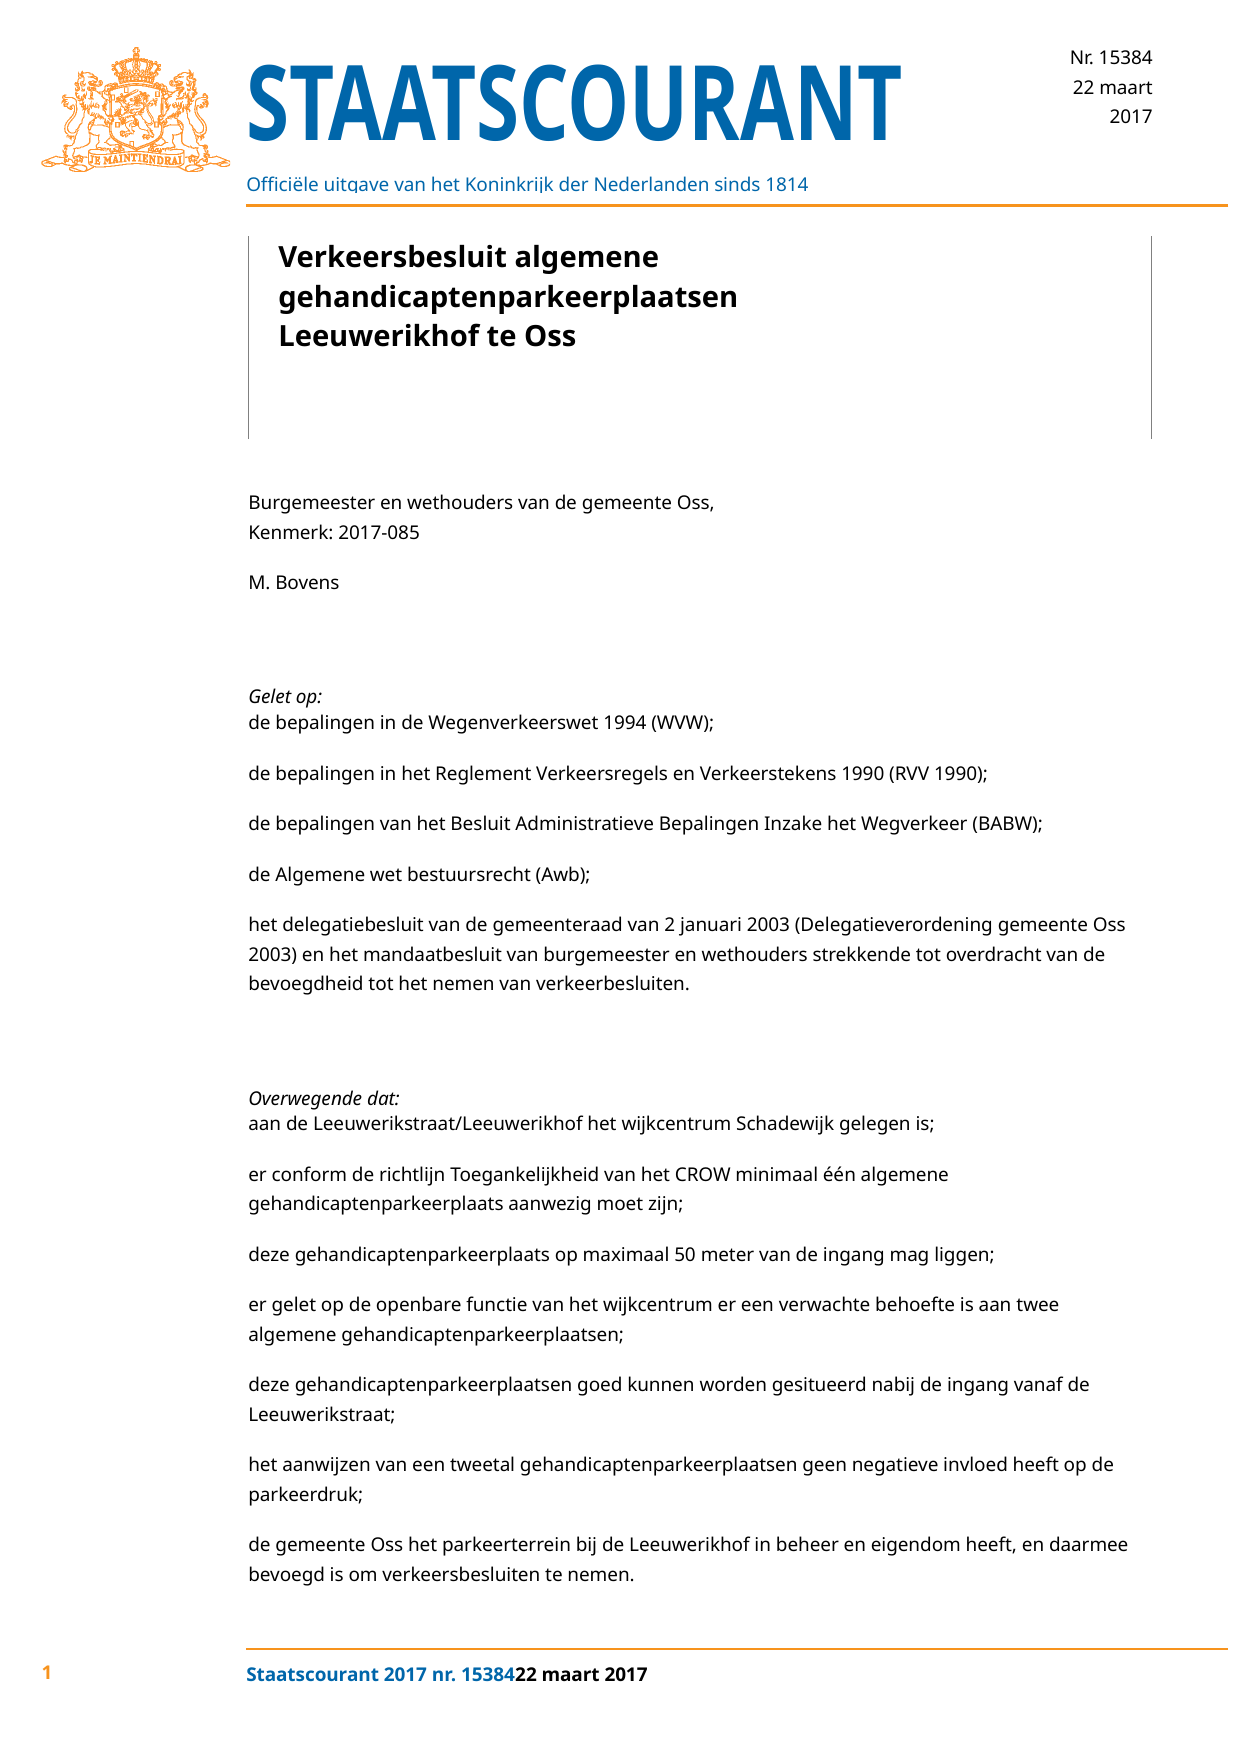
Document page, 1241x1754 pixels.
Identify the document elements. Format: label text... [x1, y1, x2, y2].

picture [41, 47, 231, 172]
text aan de Leeuwerikstraat/Leeuwerikhof het wijkcentrum Schadewijk gelegen is; [248, 1110, 1152, 1136]
text M. Bovens [248, 569, 1152, 595]
text deze gehandicaptenparkeerplaats op maximaal 50 meter van de ingang mag liggen; [248, 1241, 1152, 1267]
text Burgemeester en wethouders van de gemeente Oss, [248, 489, 1152, 515]
text Overwegende dat: [248, 1085, 1152, 1110]
text de gemeente Oss het parkeerterrein bij de Leeuwerikhof in beheer en eigendom heeft, en daarmee bevoegd is om verkeersbesluiten te nemen. [248, 1531, 1152, 1587]
text deze gehandicaptenparkeerplaatsen goed kunnen worden gesitueerd nabij de ingang vanaf de Leeuwerikstraat; [248, 1371, 1152, 1427]
table_header [850, 236, 912, 413]
picture [912, 236, 1090, 414]
text er conform de richtlijn Toegankelijkheid van het CROW minimaal één algemene gehandicaptenparkeerplaats aanwezig moet zijn; [248, 1161, 1152, 1216]
table_header [850, 414, 1151, 439]
text de bepalingen van het Besluit Administratieve Bepalingen Inzake het Wegverkeer (BABW); [248, 810, 1152, 836]
text het delegatiebesluit van de gemeenteraad van 2 januari 2003 (Delegatieverordening gemeente Oss 2003) en het mandaatbesluit van burgemeester en wethouders strekkende tot overdracht van de bevoegdheid tot het nemen van verkeerbesluiten. [248, 911, 1152, 996]
text er gelet op de openbare functie van het wijkcentrum er een verwachte behoefte is aan twee algemene gehandicaptenparkeerplaatsen; [248, 1291, 1152, 1347]
table_header [1090, 236, 1151, 413]
table_header Verkeersbesluit algemene gehandicaptenparkeerplaatsen Leeuwerikhof te Oss [249, 236, 850, 439]
text het aanwijzen van een tweetal gehandicaptenparkeerplaatsen geen negatieve invloed heeft op de parkeerdruk; [248, 1451, 1152, 1507]
text Gelet op: [248, 684, 1152, 709]
text Kenmerk: 2017-085 [248, 519, 1152, 545]
text de Algemene wet bestuursrecht (Awb); [248, 861, 1152, 886]
text de bepalingen in de Wegenverkeerswet 1994 (WVW); [248, 709, 1152, 735]
text de bepalingen in het Reglement Verkeersregels en Verkeerstekens 1990 (RVV 1990); [248, 760, 1152, 786]
